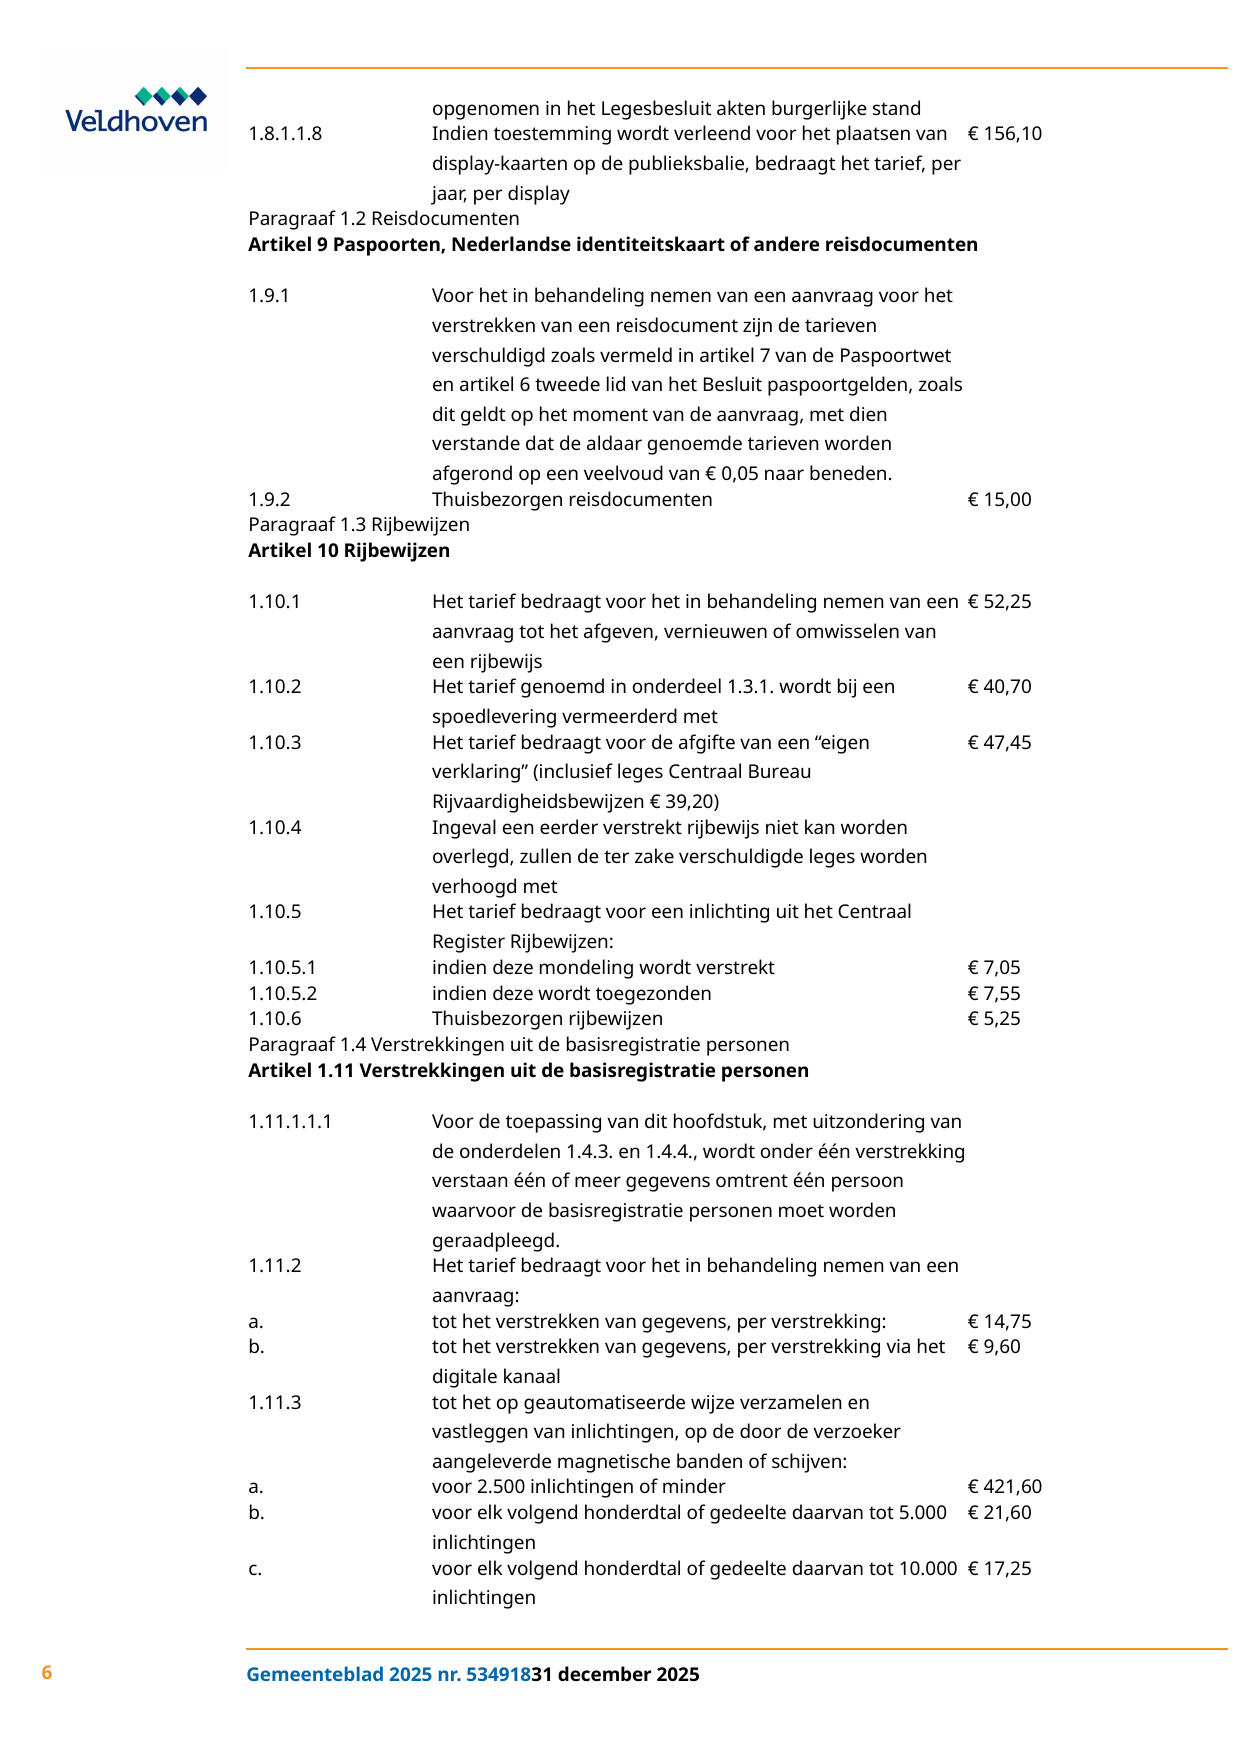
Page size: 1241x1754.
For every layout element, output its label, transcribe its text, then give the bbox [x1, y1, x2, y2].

table_cell 1.10.1 [248, 589, 432, 674]
table_cell € 7,05 [968, 954, 1152, 980]
picture [41, 47, 231, 172]
table_cell 1.8.1.1.8 [248, 121, 432, 205]
table_cell Het tarief genoemd in onderdeel 1.3.1. wordt bij een spoedlevering vermeerderd met [432, 674, 968, 729]
table_cell a. [248, 1474, 432, 1499]
table_cell Voor het in behandeling nemen van een aanvraag voor het verstrekken van een reisdocument zijn de tarieven verschuldigd zoals vermeld in artikel 7 van de Paspoortwet en artikel 6 tweede lid van het Besluit paspoortgelden, zoals dit geldt op het moment van de aanvraag, met dien verstande dat de aldaar genoemde tarieven worden afgerond op een veelvoud van € 0,05 naar beneden. [432, 283, 968, 486]
table_cell € 52,25 [968, 589, 1152, 674]
table_cell 1.10.4 [248, 814, 432, 899]
table_cell [968, 563, 1152, 589]
table_cell Artikel 9 Paspoorten, Nederlandse identiteitskaart of andere reisdocumenten [248, 231, 1152, 257]
table_cell [248, 95, 432, 121]
table_cell Indien toestemming wordt verleend voor het plaatsen van display-kaarten op de publieksbalie, bedraagt het tarief, per jaar, per display [432, 121, 968, 205]
table_cell Paragraaf 1.4 Verstrekkingen uit de basisregistratie personen [248, 1031, 1152, 1057]
table_cell 1.11.3 [248, 1389, 432, 1474]
table_cell Thuisbezorgen reisdocumenten [432, 486, 968, 512]
table_cell tot het verstrekken van gegevens, per verstrekking via het digitale kanaal [432, 1334, 968, 1389]
table_cell Voor de toepassing van dit hoofdstuk, met uitzondering van de onderdelen 1.4.3. en 1.4.4., wordt onder één verstrekking verstaan één of meer gegevens omtrent één persoon waarvoor de basisregistratie personen moet worden geraadpleegd. [432, 1109, 968, 1252]
table_cell [432, 563, 968, 589]
table_cell Artikel 10 Rijbewijzen [248, 537, 1152, 563]
table_cell indien deze mondeling wordt verstrekt [432, 954, 968, 980]
table_cell 1.11.2 [248, 1253, 432, 1308]
table_cell [968, 1389, 1152, 1474]
table_cell b. [248, 1334, 432, 1389]
table_cell Thuisbezorgen rijbewijzen [432, 1006, 968, 1031]
table_cell [968, 95, 1152, 121]
table_cell tot het op geautomatiseerde wijze verzamelen en vastleggen van inlichtingen, op de door de verzoeker aangeleverde magnetische banden of schijven: [432, 1389, 968, 1474]
table_cell Paragraaf 1.3 Rijbewijzen [248, 512, 1152, 537]
table_cell Het tarief bedraagt voor het in behandeling nemen van een aanvraag tot het afgeven, vernieuwen of omwisselen van een rijbewijs [432, 589, 968, 674]
table_cell [968, 899, 1152, 954]
table_cell 1.9.1 [248, 283, 432, 486]
table_cell [968, 1109, 1152, 1252]
table_cell a. [248, 1308, 432, 1333]
table_cell 1.10.6 [248, 1006, 432, 1031]
table_cell [968, 283, 1152, 486]
table_cell Het tarief bedraagt voor een inlichting uit het Centraal Register Rijbewijzen: [432, 899, 968, 954]
table_cell 1.11.1.1.1 [248, 1109, 432, 1252]
table_cell [968, 1253, 1152, 1308]
table_cell voor 2.500 inlichtingen of minder [432, 1474, 968, 1499]
table_cell c. [248, 1555, 432, 1610]
table_cell indien deze wordt toegezonden [432, 980, 968, 1006]
table_cell € 21,60 [968, 1500, 1152, 1555]
table_cell [248, 563, 432, 589]
table_cell € 14,75 [968, 1308, 1152, 1333]
table_cell Paragraaf 1.2 Reisdocumenten [248, 205, 1152, 231]
table_cell 1.10.5 [248, 899, 432, 954]
table_cell Ingeval een eerder verstrekt rijbewijs niet kan worden overlegd, zullen de ter zake verschuldigde leges worden verhoogd met [432, 814, 968, 899]
table_cell 1.10.5.2 [248, 980, 432, 1006]
table_cell [248, 257, 432, 283]
table_cell Artikel 1.11 Verstrekkingen uit de basisregistratie personen [248, 1057, 1152, 1083]
table_cell [968, 1083, 1152, 1108]
table_cell [432, 1083, 968, 1108]
table_cell voor elk volgend honderdtal of gedeelte daarvan tot 10.000 inlichtingen [432, 1555, 968, 1610]
table_cell € 40,70 [968, 674, 1152, 729]
table_cell 1.10.2 [248, 674, 432, 729]
table_cell [432, 257, 968, 283]
table_cell [248, 1083, 432, 1108]
table_cell 1.10.5.1 [248, 954, 432, 980]
table_cell € 9,60 [968, 1334, 1152, 1389]
table_cell tot het verstrekken van gegevens, per verstrekking: [432, 1308, 968, 1333]
table_cell € 15,00 [968, 486, 1152, 512]
table_cell Het tarief bedraagt voor de afgifte van een “eigen verklaring” (inclusief leges Centraal Bureau Rijvaardigheidsbewijzen € 39,20) [432, 729, 968, 814]
table_cell € 17,25 [968, 1555, 1152, 1610]
table_cell Het tarief bedraagt voor het in behandeling nemen van een aanvraag: [432, 1253, 968, 1308]
table_cell € 5,25 [968, 1006, 1152, 1031]
table_cell b. [248, 1500, 432, 1555]
table_cell € 7,55 [968, 980, 1152, 1006]
table_cell 1.10.3 [248, 729, 432, 814]
table_cell 1.9.2 [248, 486, 432, 512]
table_cell opgenomen in het Legesbesluit akten burgerlijke stand [432, 95, 968, 121]
table_cell € 47,45 [968, 729, 1152, 814]
table_cell [968, 257, 1152, 283]
table_cell € 421,60 [968, 1474, 1152, 1499]
table_cell voor elk volgend honderdtal of gedeelte daarvan tot 5.000 inlichtingen [432, 1500, 968, 1555]
table_cell [968, 814, 1152, 899]
table_cell € 156,10 [968, 121, 1152, 205]
